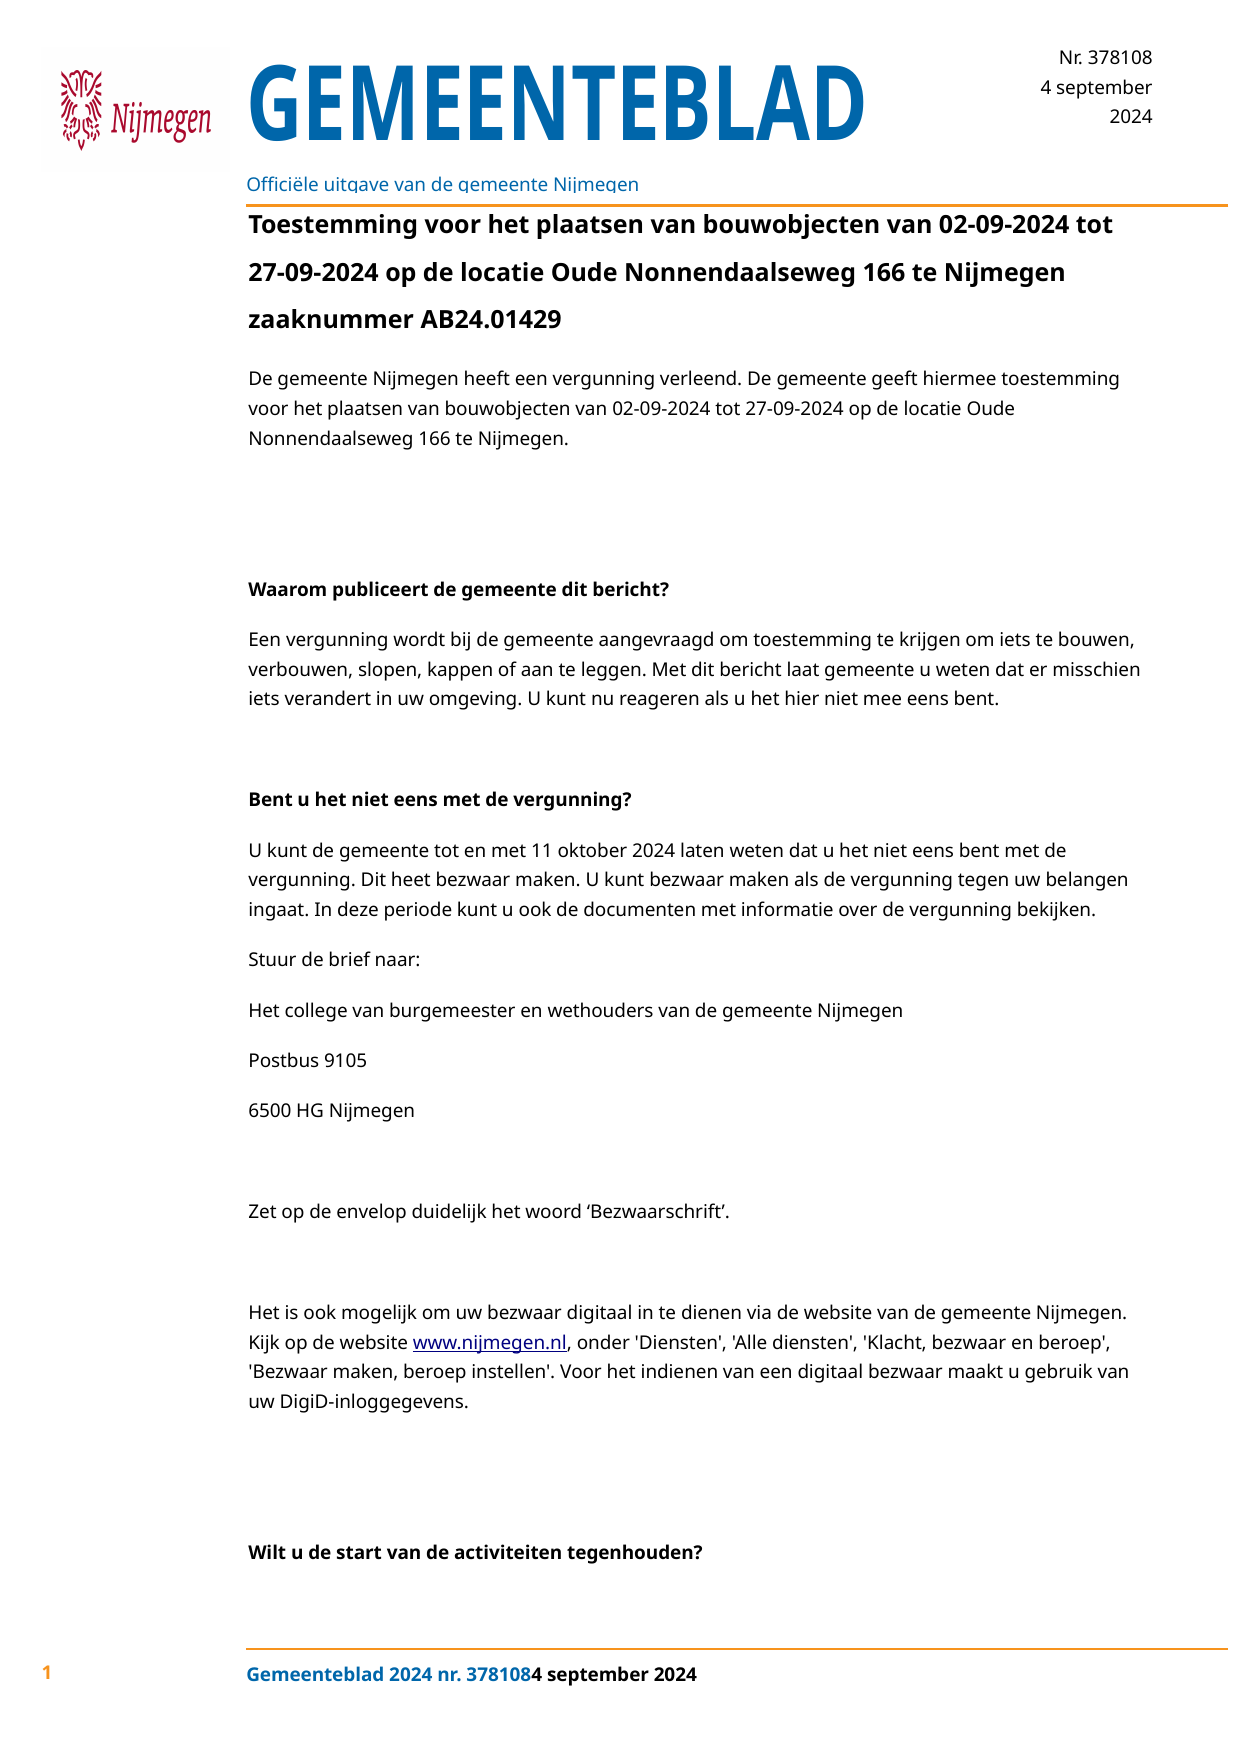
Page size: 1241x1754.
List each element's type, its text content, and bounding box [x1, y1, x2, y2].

text Postbus 9105 [248, 1047, 1152, 1073]
text Het college van burgemeester en wethouders van de gemeente Nijmegen [248, 997, 1152, 1022]
text Zet op de envelop duidelijk het woord ‘Bezwaarschrift’. [248, 1198, 1152, 1224]
text Wilt u de start van de activiteiten tegenhouden? [248, 1539, 1152, 1565]
text Stuur de brief naar: [248, 946, 1152, 972]
text Een vergunning wordt bij de gemeente aangevraagd om toestemming te krijgen om iets te bouwen, verbouwen, slopen, kappen of aan te leggen. Met dit bericht laat gemeente u weten dat er misschien iets verandert in uw omgeving. U kunt nu reageren als u het hier niet mee eens bent. [248, 626, 1152, 711]
text Bent u het niet eens met de vergunning? [248, 786, 1152, 812]
text De gemeente Nijmegen heeft een vergunning verleend. De gemeente geeft hiermee toestemming voor het plaatsen van bouwobjecten van 02-09-2024 tot 27-09-2024 op de locatie Oude Nonnendaalseweg 166 te Nijmegen. [248, 366, 1152, 450]
text Waarom publiceert de gemeente dit bericht? [248, 576, 1152, 602]
text U kunt de gemeente tot en met 11 oktober 2024 laten weten dat u het niet eens bent met de vergunning. Dit heet bezwaar maken. U kunt bezwaar maken als de vergunning tegen uw belangen ingaat. In deze periode kunt u ook de documenten met informatie over de vergunning bekijken. [248, 837, 1152, 922]
text 6500 HG Nijmegen [248, 1098, 1152, 1123]
text Het is ook mogelijk om uw bezwaar digitaal in te dienen via de website van de gemeente Nijmegen. Kijk op de website www.nijmegen.nl, onder 'Diensten', 'Alle diensten', 'Klacht, bezwaar en beroep', 'Bezwaar maken, beroep instellen'. Voor het indienen van een digitaal bezwaar maakt u gebruik van uw DigiD-inloggegevens. [248, 1299, 1152, 1414]
text Toestemming voor het plaatsen van bouwobjecten van 02-09-2024 tot 27-09-2024 op de locatie Oude Nonnendaalseweg 166 te Nijmegen zaaknummer AB24.01429 [248, 207, 1152, 336]
picture [41, 47, 231, 172]
